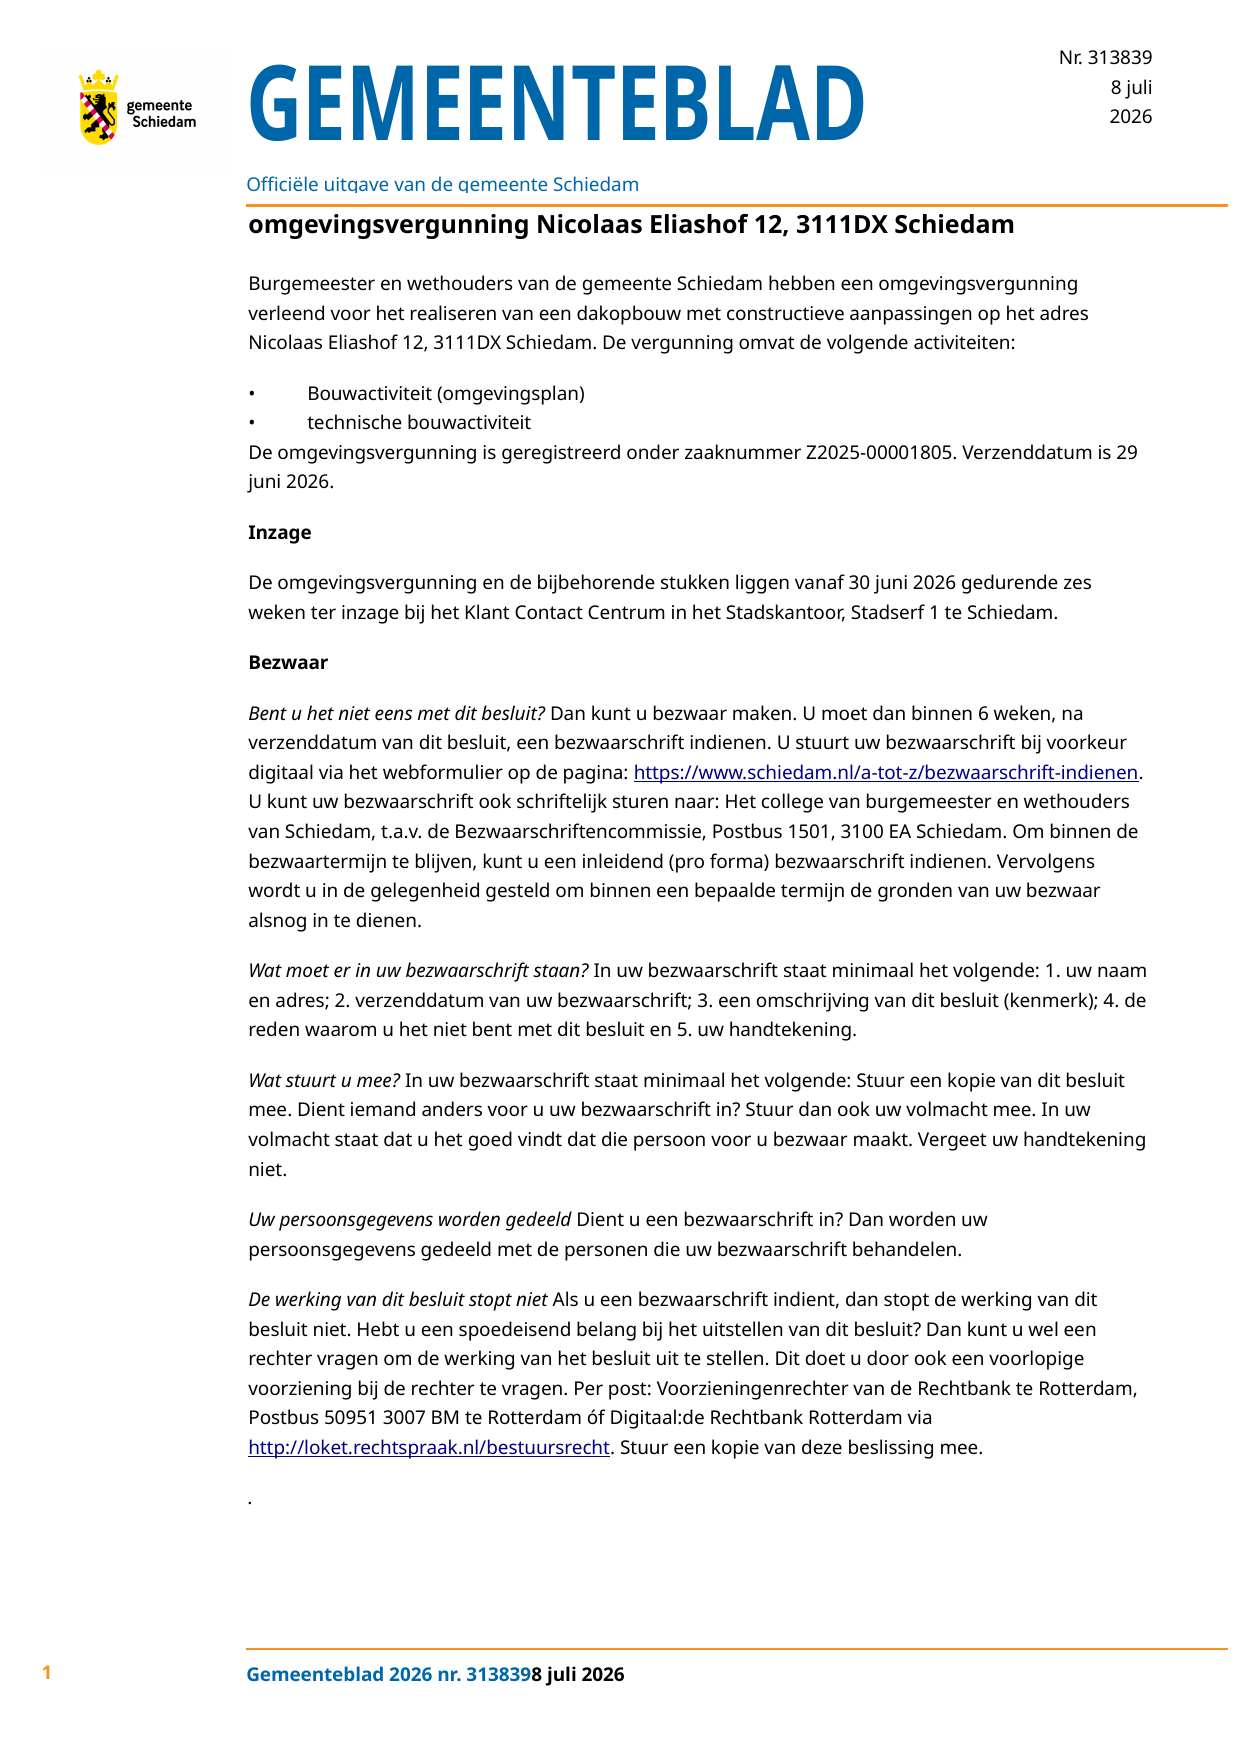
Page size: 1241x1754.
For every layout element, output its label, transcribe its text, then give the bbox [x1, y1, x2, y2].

text De omgevingsvergunning is geregistreerd onder zaaknummer Z2025-00001805. Verzenddatum is 29 juni 2026. [248, 439, 1152, 494]
text . [248, 1484, 1152, 1510]
list Bouwactiviteit (omgevingsplan) [248, 380, 1152, 406]
text Burgemeester en wethouders van de gemeente Schiedam hebben een omgevingsvergunning verleend voor het realiseren van een dakopbouw met constructieve aanpassingen op het adres Nicolaas Eliashof 12, 3111DX Schiedam. De vergunning omvat de volgende activiteiten: [248, 270, 1152, 355]
picture [41, 47, 231, 172]
text Wat moet er in uw bezwaarschrift staan? In uw bezwaarschrift staat minimaal het volgende: 1. uw naam en adres; 2. verzenddatum van uw bezwaarschrift; 3. een omschrijving van dit besluit (kenmerk); 4. de reden waarom u het niet bent met dit besluit en 5. uw handtekening. [248, 957, 1152, 1042]
text De omgevingsvergunning en de bijbehorende stukken liggen vanaf 30 juni 2026 gedurende zes weken ter inzage bij het Klant Contact Centrum in het Stadskantoor, Stadserf 1 te Schiedam. [248, 569, 1152, 625]
text Bezwaar [248, 649, 1152, 675]
text omgevingsvergunning Nicolaas Eliashof 12, 3111DX Schiedam [248, 207, 1152, 241]
text Bent u het niet eens met dit besluit? Dan kunt u bezwaar maken. U moet dan binnen 6 weken, na verzenddatum van dit besluit, een bezwaarschrift indienen. U stuurt uw bezwaarschrift bij voorkeur digitaal via het webformulier op de pagina: https://www.schiedam.nl/a-tot-z/bezwaarschrift-indienen. U kunt uw bezwaarschrift ook schriftelijk sturen naar: Het college van burgemeester en wethouders van Schiedam, t.a.v. de Bezwaarschriftencommissie, Postbus 1501, 3100 EA Schiedam. Om binnen de bezwaartermijn te blijven, kunt u een inleidend (pro forma) bezwaarschrift indienen. Vervolgens wordt u in de gelegenheid gesteld om binnen een bepaalde termijn de gronden van uw bezwaar alsnog in te dienen. [248, 700, 1152, 933]
text Uw persoonsgegevens worden gedeeld Dient u een bezwaarschrift in? Dan worden uw persoonsgegevens gedeeld met de personen die uw bezwaarschrift behandelen. [248, 1206, 1152, 1261]
list technische bouwactiviteit [248, 409, 1152, 435]
text Inzage [248, 519, 1152, 545]
text De werking van dit besluit stopt niet Als u een bezwaarschrift indient, dan stopt de werking van dit besluit niet. Hebt u een spoedeisend belang bij het uitstellen van dit besluit? Dan kunt u wel een rechter vragen om de werking van het besluit uit te stellen. Dit doet u door ook een voorlopige voorziening bij de rechter te vragen. Per post: Voorzieningenrechter van de Rechtbank te Rotterdam, Postbus 50951 3007 BM te Rotterdam óf Digitaal:de Rechtbank Rotterdam via http://loket.rechtspraak.nl/bestuursrecht. Stuur een kopie van deze beslissing mee. [248, 1286, 1152, 1460]
text Wat stuurt u mee? In uw bezwaarschrift staat minimaal het volgende: Stuur een kopie van dit besluit mee. Dient iemand anders voor u uw bezwaarschrift in? Stuur dan ook uw volmacht mee. In uw volmacht staat dat u het goed vindt dat die persoon voor u bezwaar maakt. Vergeet uw handtekening niet. [248, 1067, 1152, 1181]
